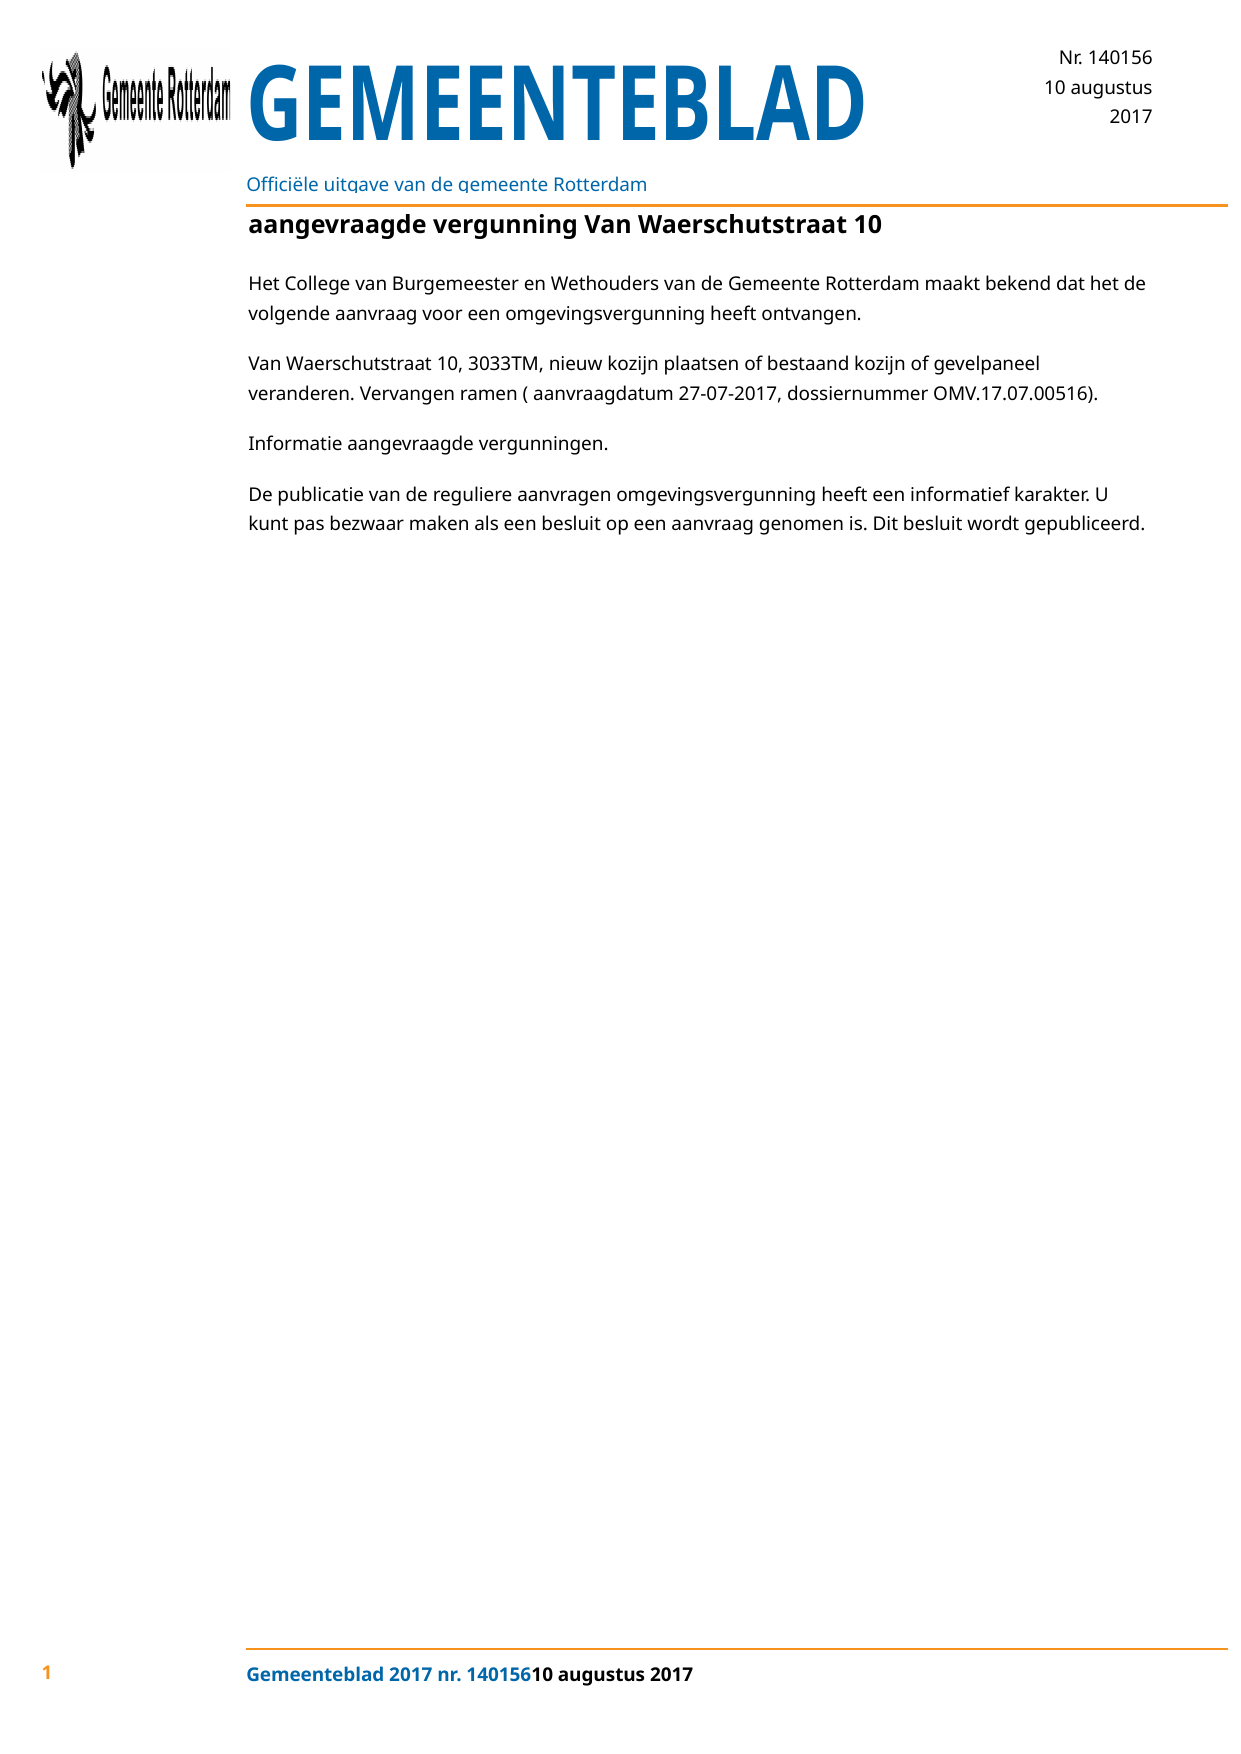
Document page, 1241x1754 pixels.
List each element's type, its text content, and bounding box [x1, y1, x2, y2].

text Het College van Burgemeester en Wethouders van de Gemeente Rotterdam maakt bekend dat het de volgende aanvraag voor een omgevingsvergunning heeft ontvangen. [248, 270, 1152, 326]
text aangevraagde vergunning Van Waerschutstraat 10 [248, 207, 1152, 241]
picture [41, 47, 231, 172]
text Informatie aangevraagde vergunningen. [248, 430, 1152, 456]
text De publicatie van de reguliere aanvragen omgevingsvergunning heeft een informatief karakter. U kunt pas bezwaar maken als een besluit op een aanvraag genomen is. Dit besluit wordt gepubliceerd. [248, 481, 1152, 536]
text Van Waerschutstraat 10, 3033TM, nieuw kozijn plaatsen of bestaand kozijn of gevelpaneel veranderen. Vervangen ramen ( aanvraagdatum 27-07-2017, dossiernummer OMV.17.07.00516). [248, 350, 1152, 406]
